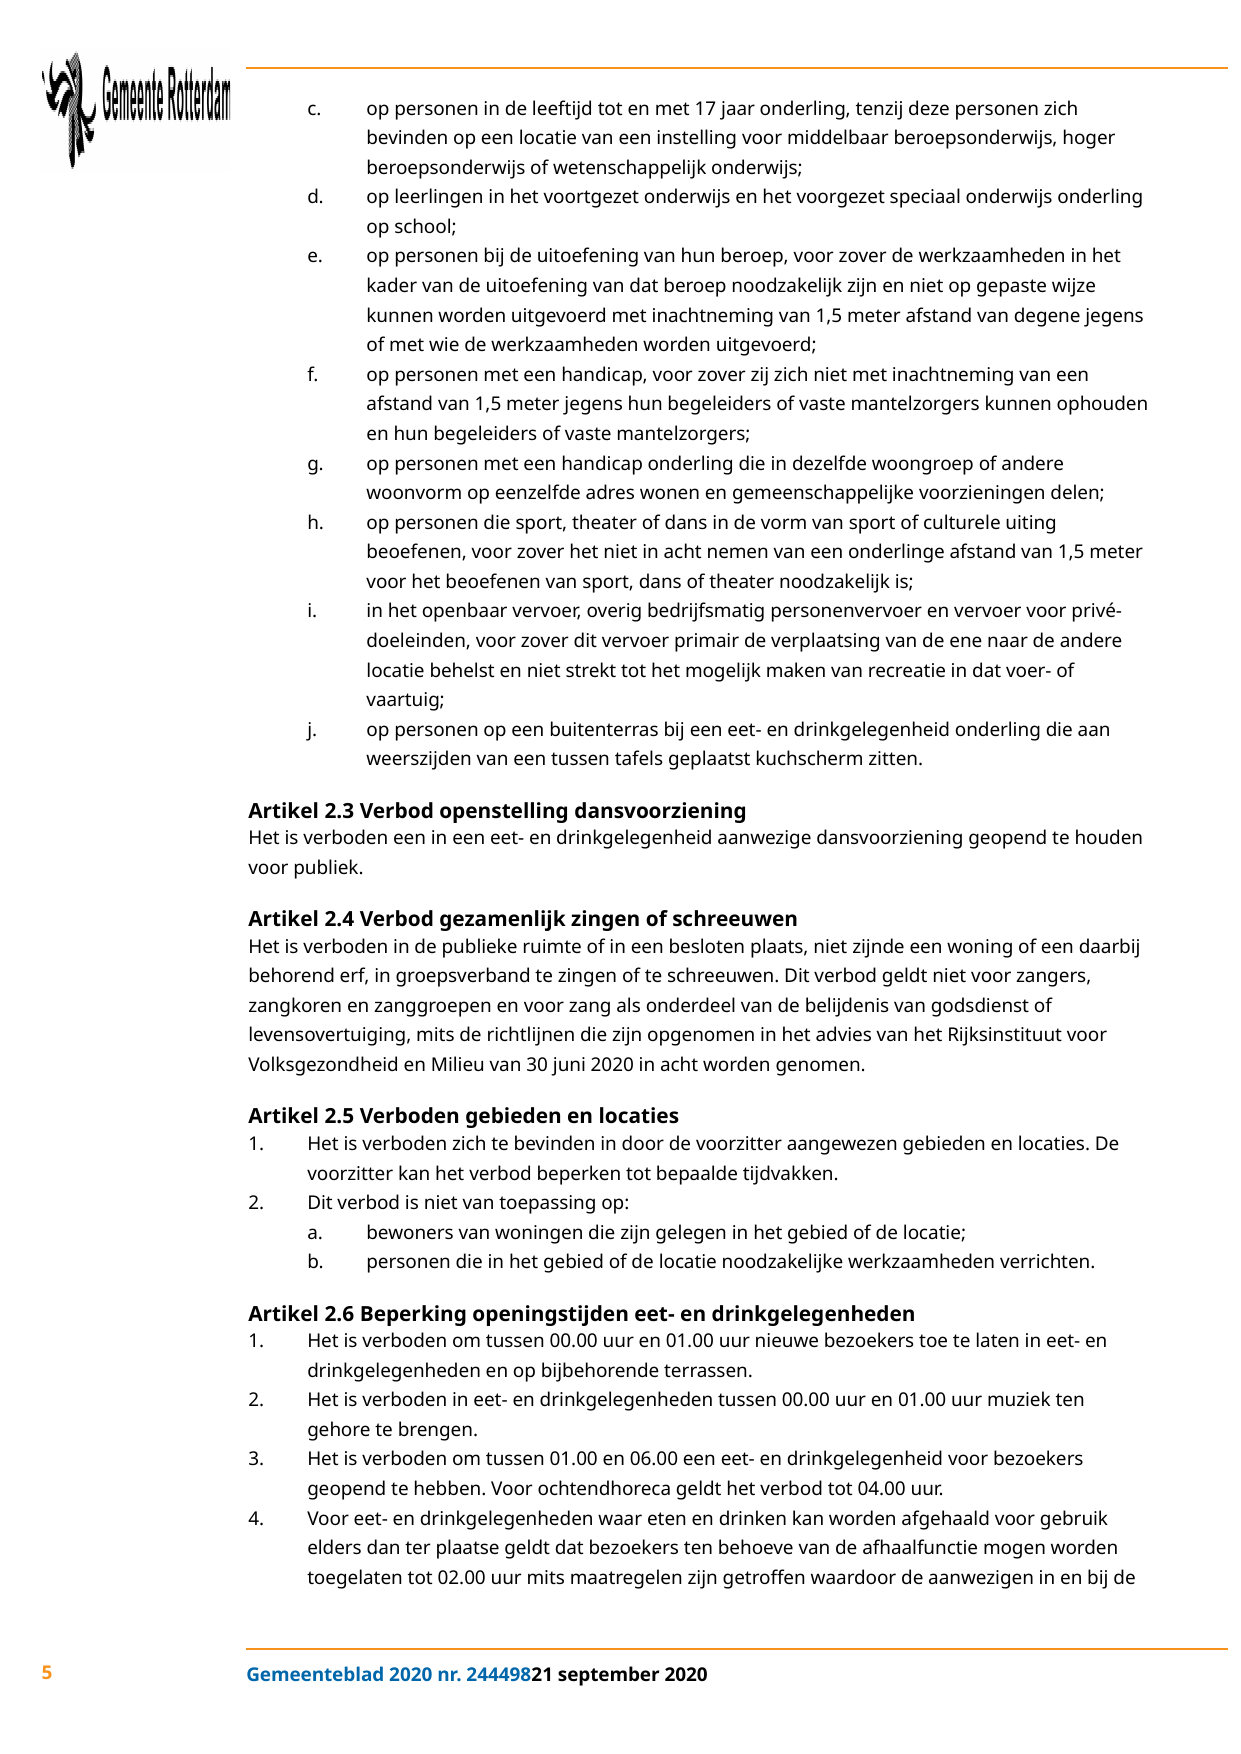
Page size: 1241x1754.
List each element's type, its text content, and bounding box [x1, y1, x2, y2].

list Het is verboden zich te bevinden in door de voorzitter aangewezen gebieden en locaties. De voorzitter kan het verbod beperken tot bepaalde tijdvakken. [248, 1130, 1152, 1185]
picture [41, 47, 231, 172]
list bewoners van woningen die zijn gelegen in het gebied of de locatie; [307, 1219, 1152, 1244]
list Dit verbod is niet van toepassing op: [248, 1189, 1152, 1215]
text Het is verboden een in een eet- en drinkgelegenheid aanwezige dansvoorziening geopend te houden voor publiek. [248, 824, 1152, 880]
text Artikel 2.6 Beperking openingstijden eet- en drinkgelegenheden [248, 1299, 1152, 1327]
list Het is verboden om tussen 01.00 en 06.00 een eet- en drinkgelegenheid voor bezoekers geopend te hebben. Voor ochtendhoreca geldt het verbod tot 04.00 uur. [248, 1446, 1152, 1501]
text Artikel 2.5 Verboden gebieden en locaties [248, 1102, 1152, 1130]
list Voor eet- en drinkgelegenheden waar eten en drinken kan worden afgehaald voor gebruik elders dan ter plaatse geldt dat bezoekers ten behoeve van de afhaalfunctie mogen worden toegelaten tot 02.00 uur mits maatregelen zijn getroffen waardoor de aanwezigen in en bij de [248, 1505, 1152, 1590]
list op leerlingen in het voortgezet onderwijs en het voorgezet speciaal onderwijs onderling op school; [307, 183, 1152, 239]
list op personen bij de uitoefening van hun beroep, voor zover de werkzaamheden in het kader van de uitoefening van dat beroep noodzakelijk zijn en niet op gepaste wijze kunnen worden uitgevoerd met inachtneming van 1,5 meter afstand van degene jegens of met wie de werkzaamheden worden uitgevoerd; [307, 243, 1152, 357]
text Het is verboden in de publieke ruimte of in een besloten plaats, niet zijnde een woning of een daarbij behorend erf, in groepsverband te zingen of te schreeuwen. Dit verbod geldt niet voor zangers, zangkoren en zanggroepen en voor zang als onderdeel van de belijdenis van godsdienst of levensovertuiging, mits de richtlijnen die zijn opgenomen in het advies van het Rijksinstituut voor Volksgezondheid en Milieu van 30 juni 2020 in acht worden genomen. [248, 933, 1152, 1077]
list personen die in het gebied of de locatie noodzakelijke werkzaamheden verrichten. [307, 1248, 1152, 1274]
list Het is verboden om tussen 00.00 uur en 01.00 uur nieuwe bezoekers toe te laten in eet- en drinkgelegenheden en op bijbehorende terrassen. [248, 1327, 1152, 1383]
list Het is verboden in eet- en drinkgelegenheden tussen 00.00 uur en 01.00 uur muziek ten gehore te brengen. [248, 1386, 1152, 1442]
text Artikel 2.4 Verbod gezamenlijk zingen of schreeuwen [248, 904, 1152, 933]
list op personen die sport, theater of dans in de vorm van sport of culturele uiting beoefenen, voor zover het niet in acht nemen van een onderlinge afstand van 1,5 meter voor het beoefenen van sport, dans of theater noodzakelijk is; [307, 509, 1152, 594]
text Artikel 2.3 Verbod openstelling dansvoorziening [248, 796, 1152, 824]
list op personen met een handicap, voor zover zij zich niet met inachtneming van een afstand van 1,5 meter jegens hun begeleiders of vaste mantelzorgers kunnen ophouden en hun begeleiders of vaste mantelzorgers; [307, 361, 1152, 446]
list op personen op een buitenterras bij een eet- en drinkgelegenheid onderling die aan weerszijden van een tussen tafels geplaatst kuchscherm zitten. [307, 716, 1152, 771]
list in het openbaar vervoer, overig bedrijfsmatig personenvervoer en vervoer voor privé-doeleinden, voor zover dit vervoer primair de verplaatsing van de ene naar de andere locatie behelst en niet strekt tot het mogelijk maken van recreatie in dat voer- of vaartuig; [307, 598, 1152, 712]
list op personen in de leeftijd tot en met 17 jaar onderling, tenzij deze personen zich bevinden op een locatie van een instelling voor middelbaar beroepsonderwijs, hoger beroepsonderwijs of wetenschappelijk onderwijs; [307, 95, 1152, 180]
list op personen met een handicap onderling die in dezelfde woongroep of andere woonvorm op eenzelfde adres wonen en gemeenschappelijke voorzieningen delen; [307, 450, 1152, 505]
